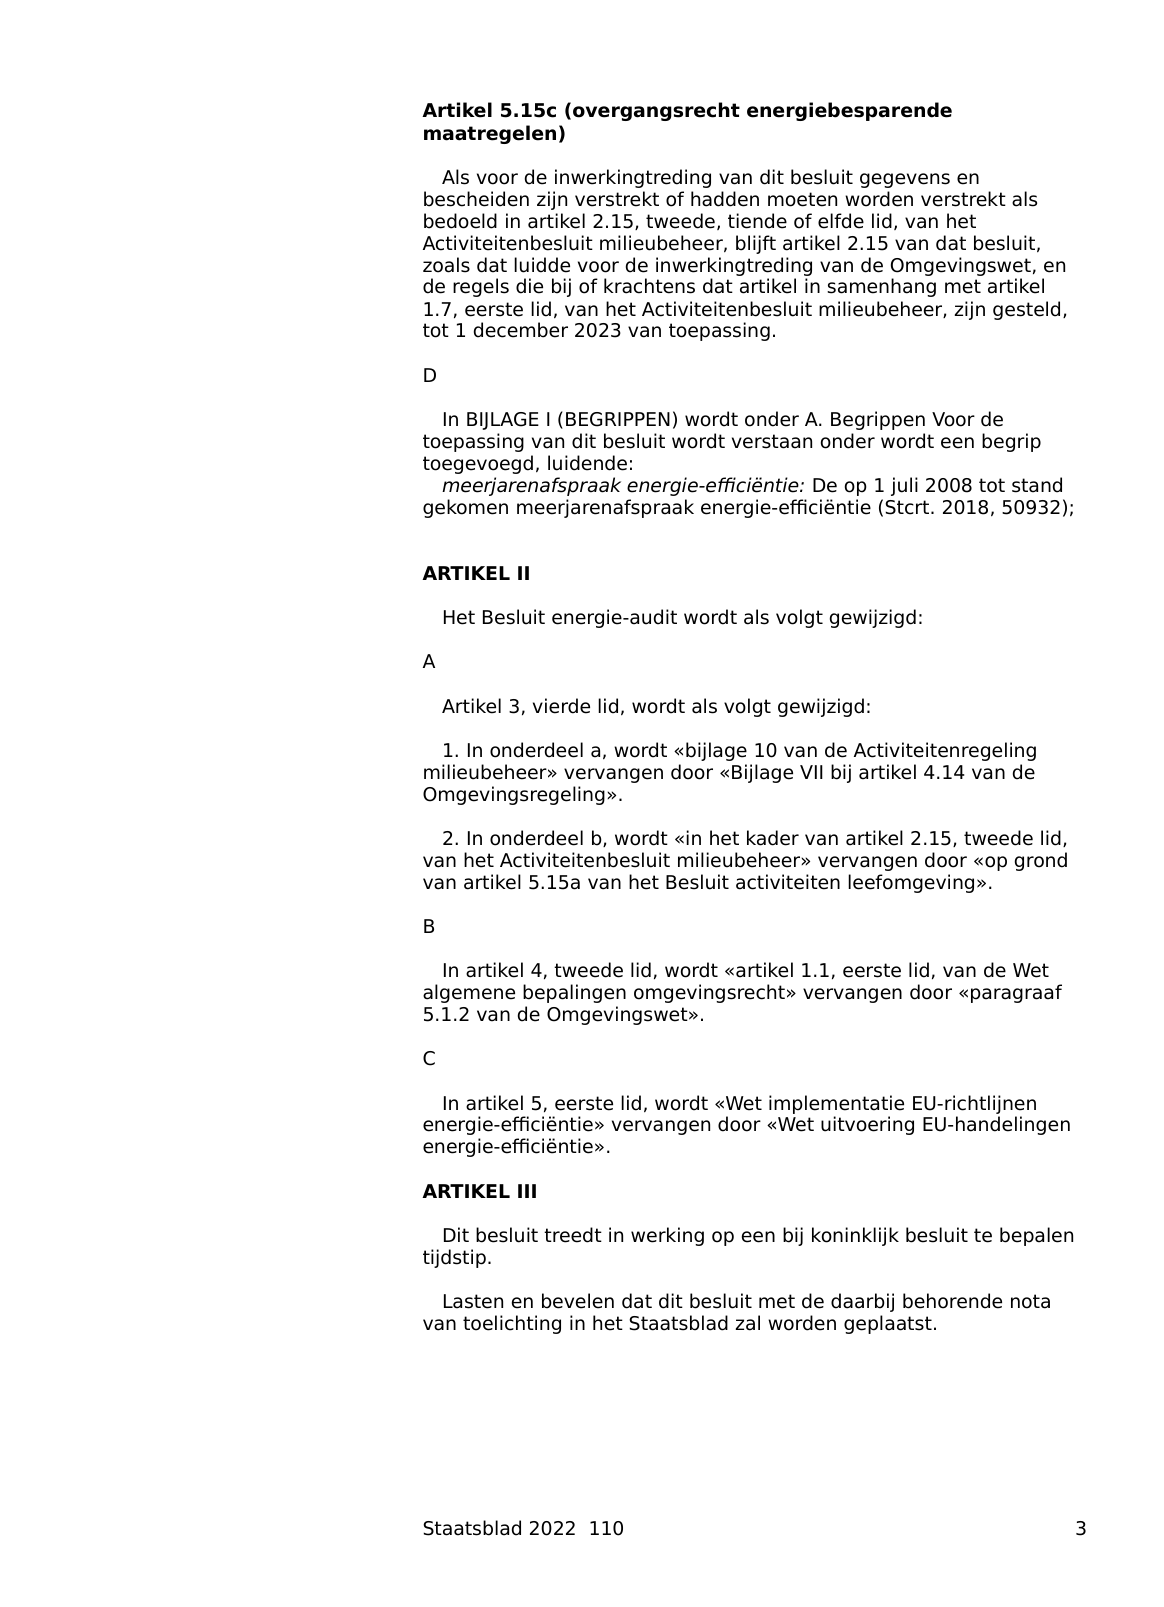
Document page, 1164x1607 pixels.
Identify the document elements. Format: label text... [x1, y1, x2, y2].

text D [422, 364, 1087, 387]
text Artikel 3, vierde lid, wordt als volgt gewijzigd: [422, 696, 1087, 717]
text A [422, 651, 1087, 673]
text B [422, 916, 1087, 938]
text In artikel 5, eerste lid, wordt «Wet implementatie EU-richtlijnen energie-efficiëntie» vervangen door «Wet uitvoering EU-handelingen energie-efficiëntie». [422, 1092, 1087, 1158]
text 2. In onderdeel b, wordt «in het kader van artikel 2.15, tweede lid, van het Activiteitenbesluit milieubeheer» vervangen door «op grond van artikel 5.15a van het Besluit activiteiten leefomgeving». [422, 828, 1087, 894]
text Het Besluit energie-audit wordt als volgt gewijzigd: [422, 607, 1087, 629]
text Dit besluit treedt in werking op een bij koninklijk besluit te bepalen tijdstip. [422, 1225, 1087, 1269]
subtitle Artikel 5.15c (overgangsrecht energiebesparende maatregelen) [422, 100, 1087, 144]
text In artikel 4, tweede lid, wordt «artikel 1.1, eerste lid, van de Wet algemene bepalingen omgevingsrecht» vervangen door «paragraaf 5.1.2 van de Omgevingswet». [422, 960, 1087, 1026]
text meerjarenafspraak energie-efficiëntie: De op 1 juli 2008 tot stand gekomen meerjarenafspraak energie-efficiëntie (Stcrt. 2018, 50932); [422, 475, 1087, 519]
subtitle ARTIKEL III [422, 1181, 1087, 1202]
text In BIJLAGE I (BEGRIPPEN) wordt onder A. Begrippen Voor de toepassing van dit besluit wordt verstaan onder wordt een begrip toegevoegd, luidende: [422, 409, 1087, 475]
text 1. In onderdeel a, wordt «bijlage 10 van de Activiteitenregeling milieubeheer» vervangen door «Bijlage VII bij artikel 4.14 van de Omgevingsregeling». [422, 740, 1087, 806]
text Lasten en bevelen dat dit besluit met de daarbij behorende nota van toelichting in het Staatsblad zal worden geplaatst. [422, 1291, 1087, 1335]
text Als voor de inwerkingtreding van dit besluit gegevens en bescheiden zijn verstrekt of hadden moeten worden verstrekt als bedoeld in artikel 2.15, tweede, tiende of elfde lid, van het Activiteitenbesluit milieubeheer, blijft artikel 2.15 van dat besluit, zoals dat luidde voor de inwerkingtreding van de Omgevingswet, en de regels die bij of krachtens dat artikel in samenhang met artikel 1.7, eerste lid, van het Activiteitenbesluit milieubeheer, zijn gesteld, tot 1 december 2023 van toepassing. [422, 167, 1087, 342]
subtitle ARTIKEL II [422, 563, 1087, 585]
text C [422, 1048, 1087, 1070]
